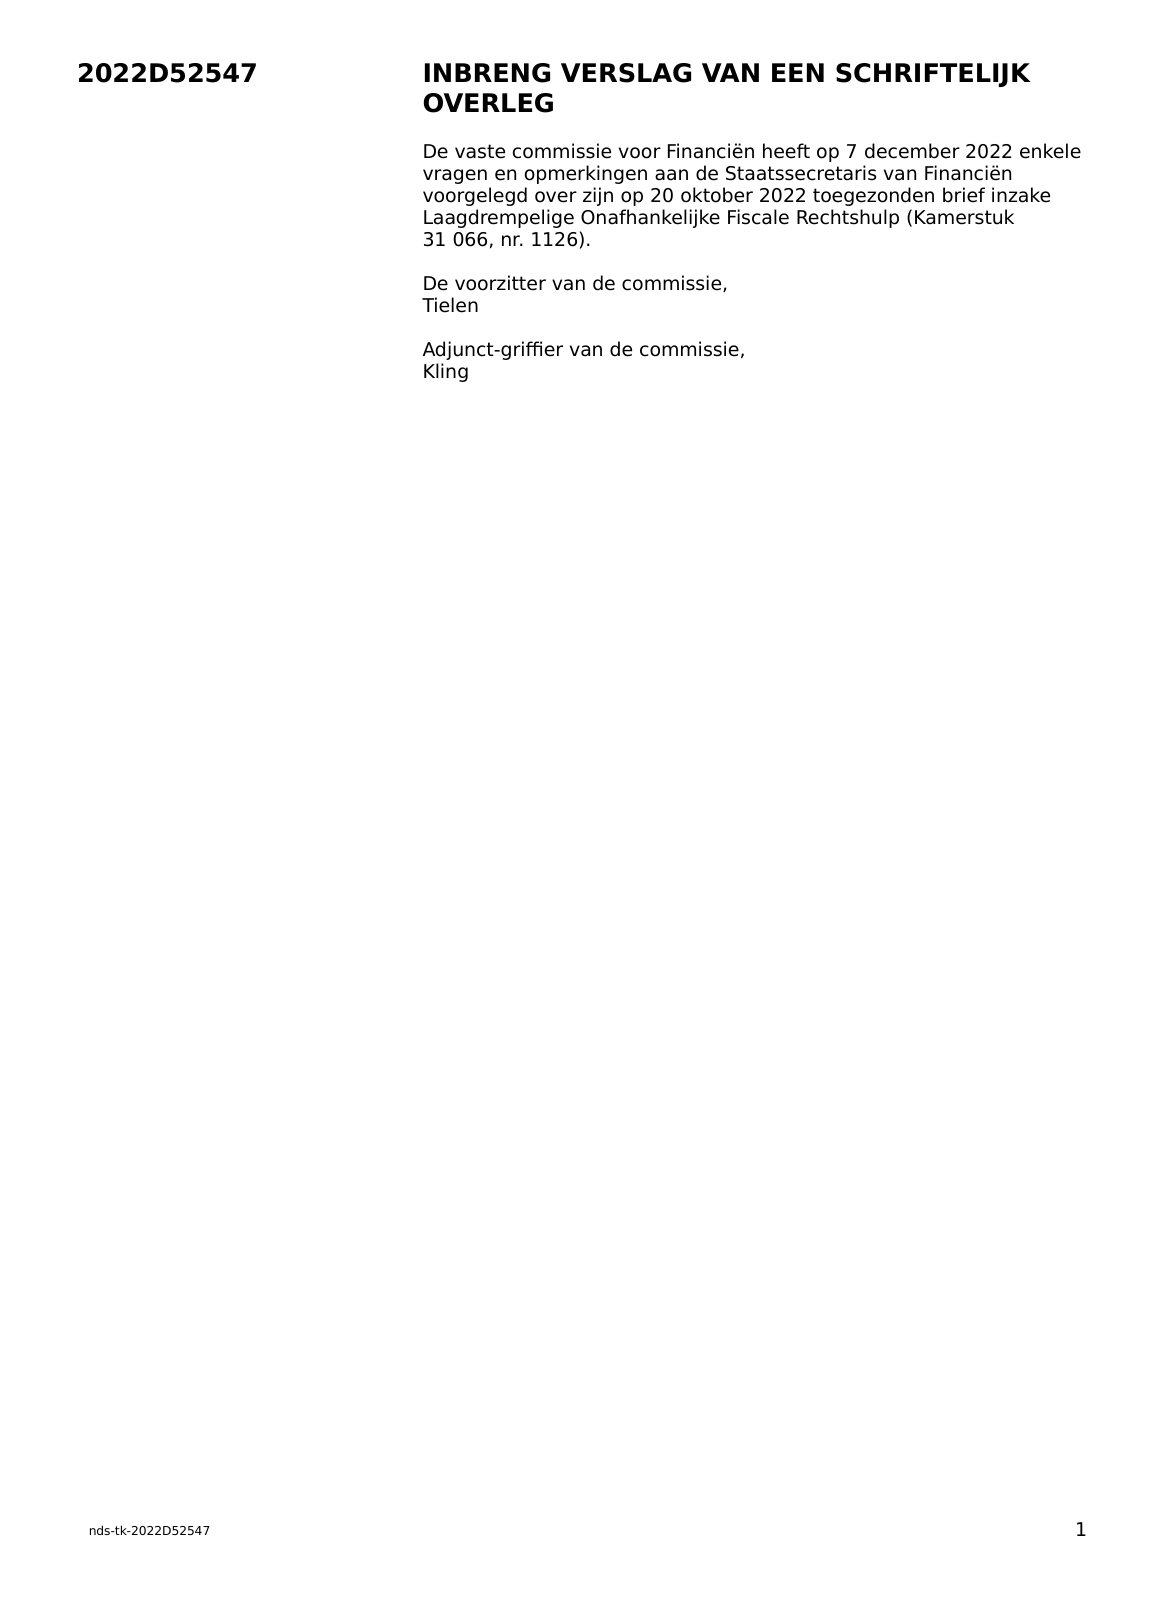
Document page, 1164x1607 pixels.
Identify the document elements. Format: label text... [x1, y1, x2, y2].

text De vaste commissie voor Financiën heeft op 7 december 2022 enkele vragen en opmerkingen aan de Staatssecretaris van Financiën voorgelegd over zijn op 20 oktober 2022 toegezonden brief inzake Laagdrempelige Onafhankelijke Fiscale Rechtshulp (Kamerstuk 31 066, nr. 1126). [422, 141, 1087, 251]
text nds-tk-2022D52547 [88, 1524, 323, 1538]
text Kling [422, 361, 1087, 383]
text Adjunct-griffier van de commissie, [422, 339, 1087, 361]
text De voorzitter van de commissie, [422, 273, 1087, 295]
text Tielen [422, 295, 1087, 317]
text 2022D52547 INBRENG VERSLAG VAN EEN SCHRIFTELIJK OVERLEG [77, 59, 1087, 118]
